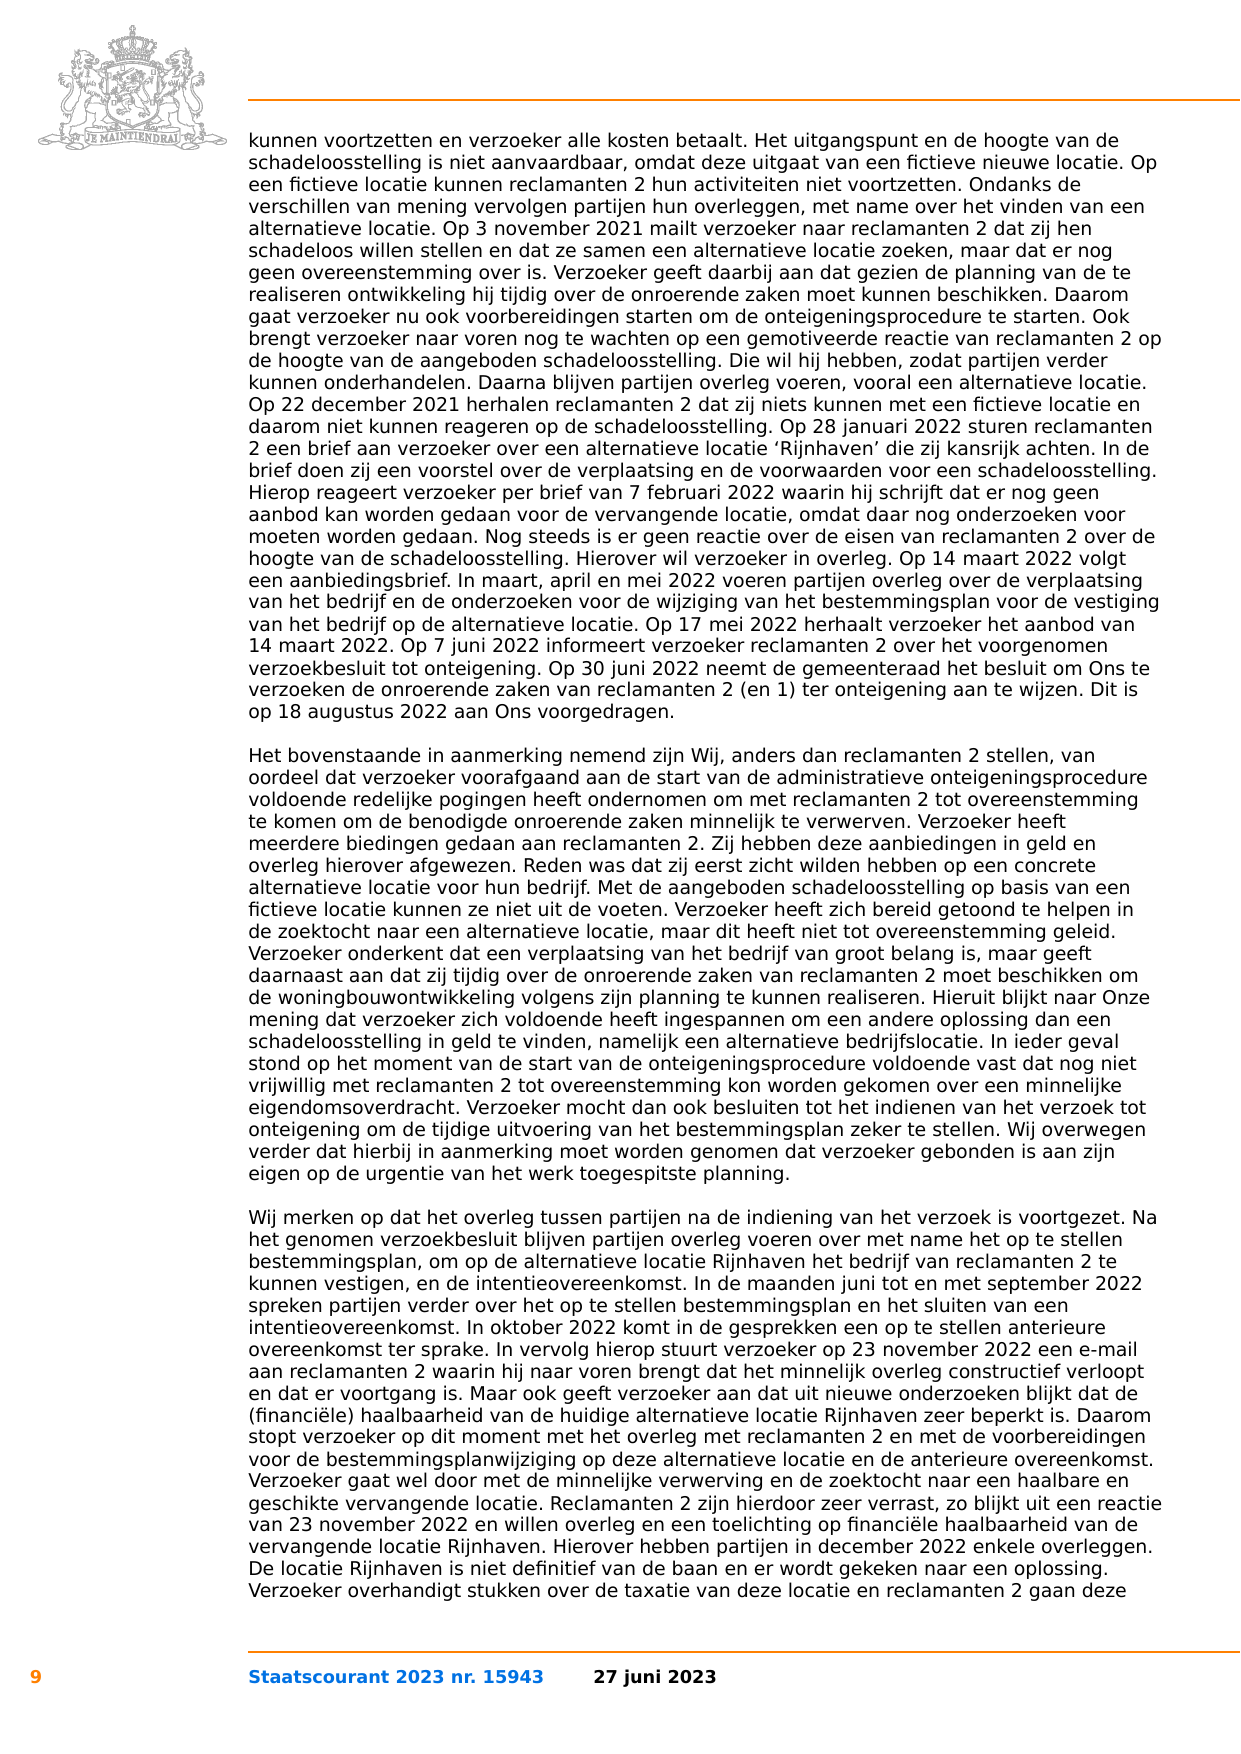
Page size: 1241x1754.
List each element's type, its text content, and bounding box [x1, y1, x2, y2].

picture [38, 25, 227, 150]
text Het bovenstaande in aanmerking nemend zijn Wij, anders dan reclamanten 2 stellen, van oordeel dat verzoeker voorafgaand aan de start van de administratieve onteigeningsprocedure voldoende redelijke pogingen heeft ondernomen om met reclamanten 2 tot overeenstemming te komen om de benodigde onroerende zaken minnelijk te verwerven. Verzoeker heeft meerdere biedingen gedaan aan reclamanten 2. Zij hebben deze aanbiedingen in geld en overleg hierover afgewezen. Reden was dat zij eerst zicht wilden hebben op een concrete alternatieve locatie voor hun bedrijf. Met de aangeboden schadeloosstelling op basis van een fictieve locatie kunnen ze niet uit de voeten. Verzoeker heeft zich bereid getoond te helpen in de zoektocht naar een alternatieve locatie, maar dit heeft niet tot overeenstemming geleid. Verzoeker onderkent dat een verplaatsing van het bedrijf van groot belang is, maar geeft daarnaast aan dat zij tijdig over de onroerende zaken van reclamanten 2 moet beschikken om de woningbouwontwikkeling volgens zijn planning te kunnen realiseren. Hieruit blijkt naar Onze mening dat verzoeker zich voldoende heeft ingespannen om een andere oplossing dan een schadeloosstelling in geld te vinden, namelijk een alternatieve bedrijfslocatie. In ieder geval stond op het moment van de start van de onteigeningsprocedure voldoende vast dat nog niet vrijwillig met reclamanten 2 tot overeenstemming kon worden gekomen over een minnelijke eigendomsoverdracht. Verzoeker mocht dan ook besluiten tot het indienen van het verzoek tot onteigening om de tijdige uitvoering van het bestemmingsplan zeker te stellen. Wij overwegen verder dat hierbij in aanmerking moet worden genomen dat verzoeker gebonden is aan zijn eigen op de urgentie van het werk toegespitste planning. [248, 745, 1163, 1185]
text kunnen voortzetten en verzoeker alle kosten betaalt. Het uitgangspunt en de hoogte van de schadeloosstelling is niet aanvaardbaar, omdat deze uitgaat van een fictieve nieuwe locatie. Op een fictieve locatie kunnen reclamanten 2 hun activiteiten niet voortzetten. Ondanks de verschillen van mening vervolgen partijen hun overleggen, met name over het vinden van een alternatieve locatie. Op 3 november 2021 mailt verzoeker naar reclamanten 2 dat zij hen schadeloos willen stellen en dat ze samen een alternatieve locatie zoeken, maar dat er nog geen overeenstemming over is. Verzoeker geeft daarbij aan dat gezien de planning van de te realiseren ontwikkeling hij tijdig over de onroerende zaken moet kunnen beschikken. Daarom gaat verzoeker nu ook voorbereidingen starten om de onteigeningsprocedure te starten. Ook brengt verzoeker naar voren nog te wachten op een gemotiveerde reactie van reclamanten 2 op de hoogte van de aangeboden schadeloosstelling. Die wil hij hebben, zodat partijen verder kunnen onderhandelen. Daarna blijven partijen overleg voeren, vooral een alternatieve locatie. Op 22 december 2021 herhalen reclamanten 2 dat zij niets kunnen met een fictieve locatie en daarom niet kunnen reageren op de schadeloosstelling. Op 28 januari 2022 sturen reclamanten 2 een brief aan verzoeker over een alternatieve locatie ‘Rijnhaven’ die zij kansrijk achten. In de brief doen zij een voorstel over de verplaatsing en de voorwaarden voor een schadeloosstelling. Hierop reageert verzoeker per brief van 7 februari 2022 waarin hij schrijft dat er nog geen aanbod kan worden gedaan voor de vervangende locatie, omdat daar nog onderzoeken voor moeten worden gedaan. Nog steeds is er geen reactie over de eisen van reclamanten 2 over de hoogte van de schadeloosstelling. Hierover wil verzoeker in overleg. Op 14 maart 2022 volgt een aanbiedingsbrief. In maart, april en mei 2022 voeren partijen overleg over de verplaatsing van het bedrijf en de onderzoeken voor de wijziging van het bestemmingsplan voor de vestiging van het bedrijf op de alternatieve locatie. Op 17 mei 2022 herhaalt verzoeker het aanbod van 14 maart 2022. Op 7 juni 2022 informeert verzoeker reclamanten 2 over het voorgenomen verzoekbesluit tot onteigening. Op 30 juni 2022 neemt de gemeenteraad het besluit om Ons te verzoeken de onroerende zaken van reclamanten 2 (en 1) ter onteigening aan te wijzen. Dit is op 18 augustus 2022 aan Ons voorgedragen. [248, 130, 1163, 723]
text Wij merken op dat het overleg tussen partijen na de indiening van het verzoek is voortgezet. Na het genomen verzoekbesluit blijven partijen overleg voeren over met name het op te stellen bestemmingsplan, om op de alternatieve locatie Rijnhaven het bedrijf van reclamanten 2 te kunnen vestigen, en de intentieovereenkomst. In de maanden juni tot en met september 2022 spreken partijen verder over het op te stellen bestemmingsplan en het sluiten van een intentieovereenkomst. In oktober 2022 komt in de gesprekken een op te stellen anterieure overeenkomst ter sprake. In vervolg hierop stuurt verzoeker op 23 november 2022 een e-mail aan reclamanten 2 waarin hij naar voren brengt dat het minnelijk overleg constructief verloopt en dat er voortgang is. Maar ook geeft verzoeker aan dat uit nieuwe onderzoeken blijkt dat de (financiële) haalbaarheid van de huidige alternatieve locatie Rijnhaven zeer beperkt is. Daarom stopt verzoeker op dit moment met het overleg met reclamanten 2 en met de voorbereidingen voor de bestemmingsplanwijziging op deze alternatieve locatie en de anterieure overeenkomst. Verzoeker gaat wel door met de minnelijke verwerving en de zoektocht naar een haalbare en geschikte vervangende locatie. Reclamanten 2 zijn hierdoor zeer verrast, zo blijkt uit een reactie van 23 november 2022 en willen overleg en een toelichting op financiële haalbaarheid van de vervangende locatie Rijnhaven. Hierover hebben partijen in december 2022 enkele overleggen. De locatie Rijnhaven is niet definitief van de baan en er wordt gekeken naar een oplossing. Verzoeker overhandigt stukken over de taxatie van deze locatie en reclamanten 2 gaan deze [248, 1207, 1163, 1602]
